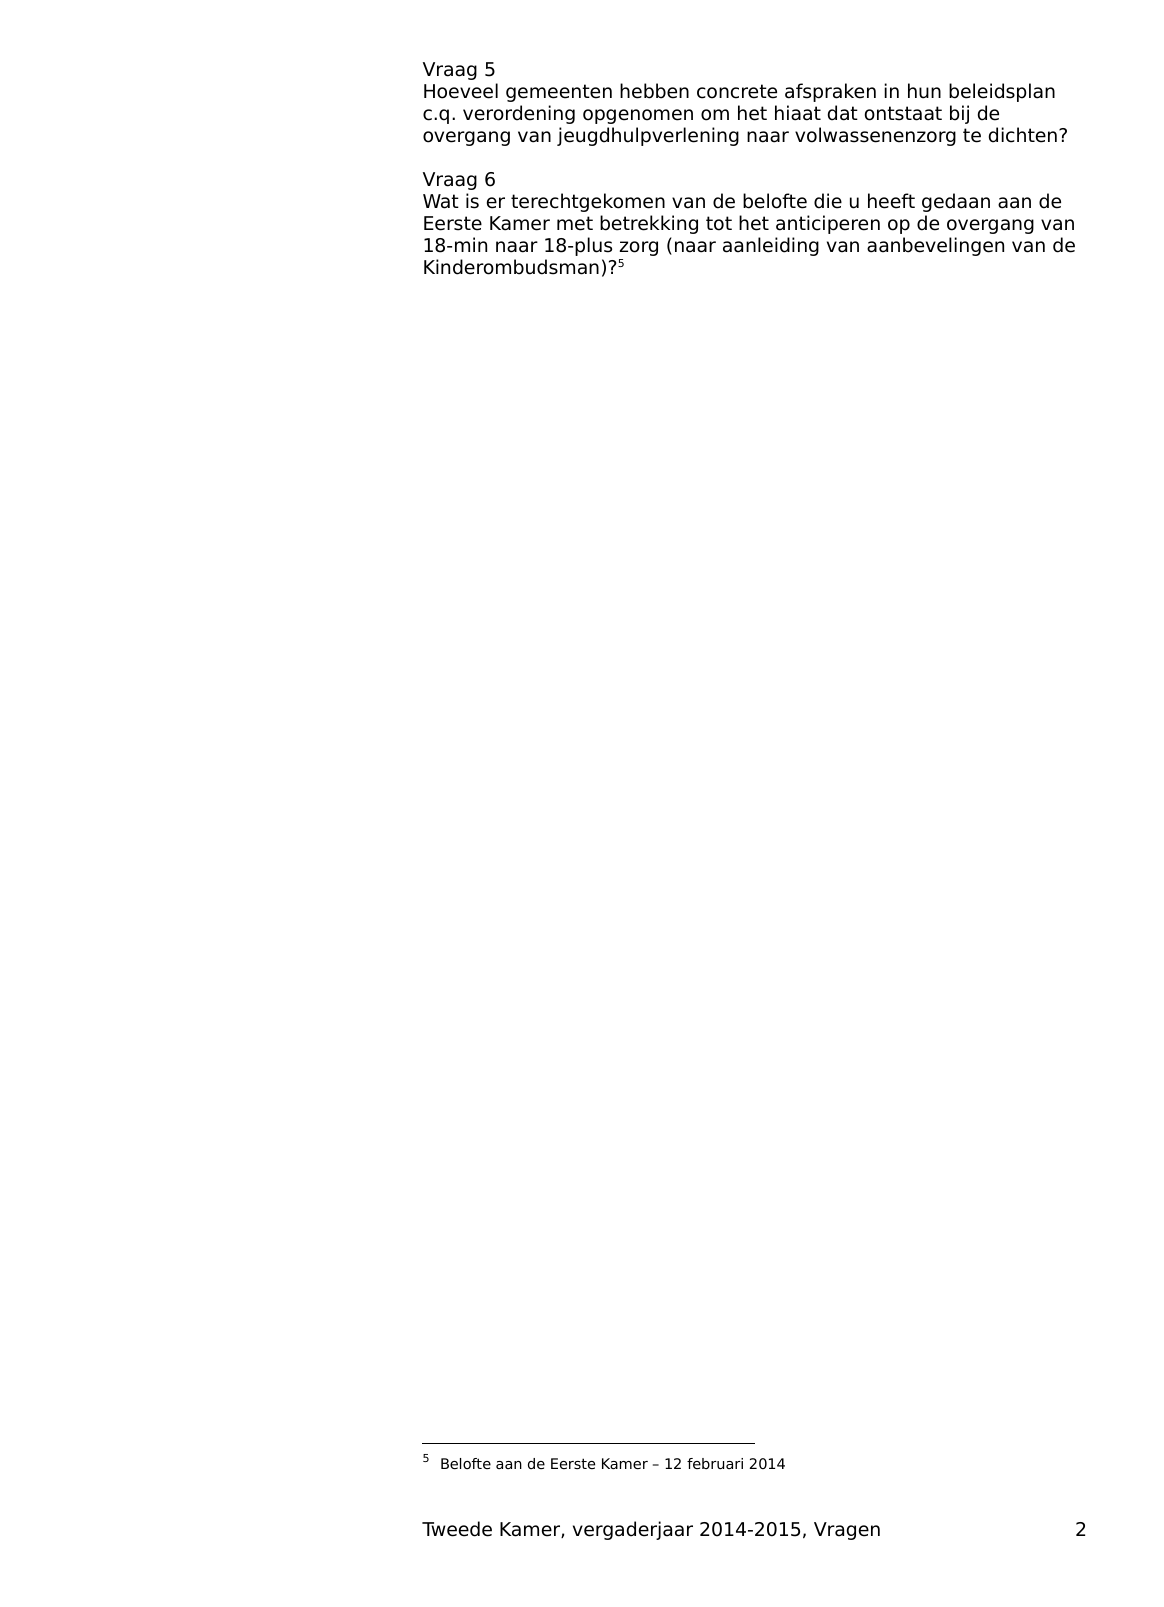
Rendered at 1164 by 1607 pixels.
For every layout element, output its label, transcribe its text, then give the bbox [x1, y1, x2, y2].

text Belofte aan de Eerste Kamer – 12 februari 2014 [422, 1452, 1087, 1474]
text Vraag 6 [422, 169, 1087, 191]
text Vraag 5 [422, 59, 1087, 81]
text Hoeveel gemeenten hebben concrete afspraken in hun beleidsplan c.q. verordening opgenomen om het hiaat dat ontstaat bij de overgang van jeugdhulpverlening naar volwassenenzorg te dichten? [422, 81, 1087, 147]
text Wat is er terechtgekomen van de belofte die u heeft gedaan aan de Eerste Kamer met betrekking tot het anticiperen op de overgang van 18-min naar 18-plus zorg (naar aanleiding van aanbevelingen van de Kinderombudsman)? [422, 191, 1087, 279]
